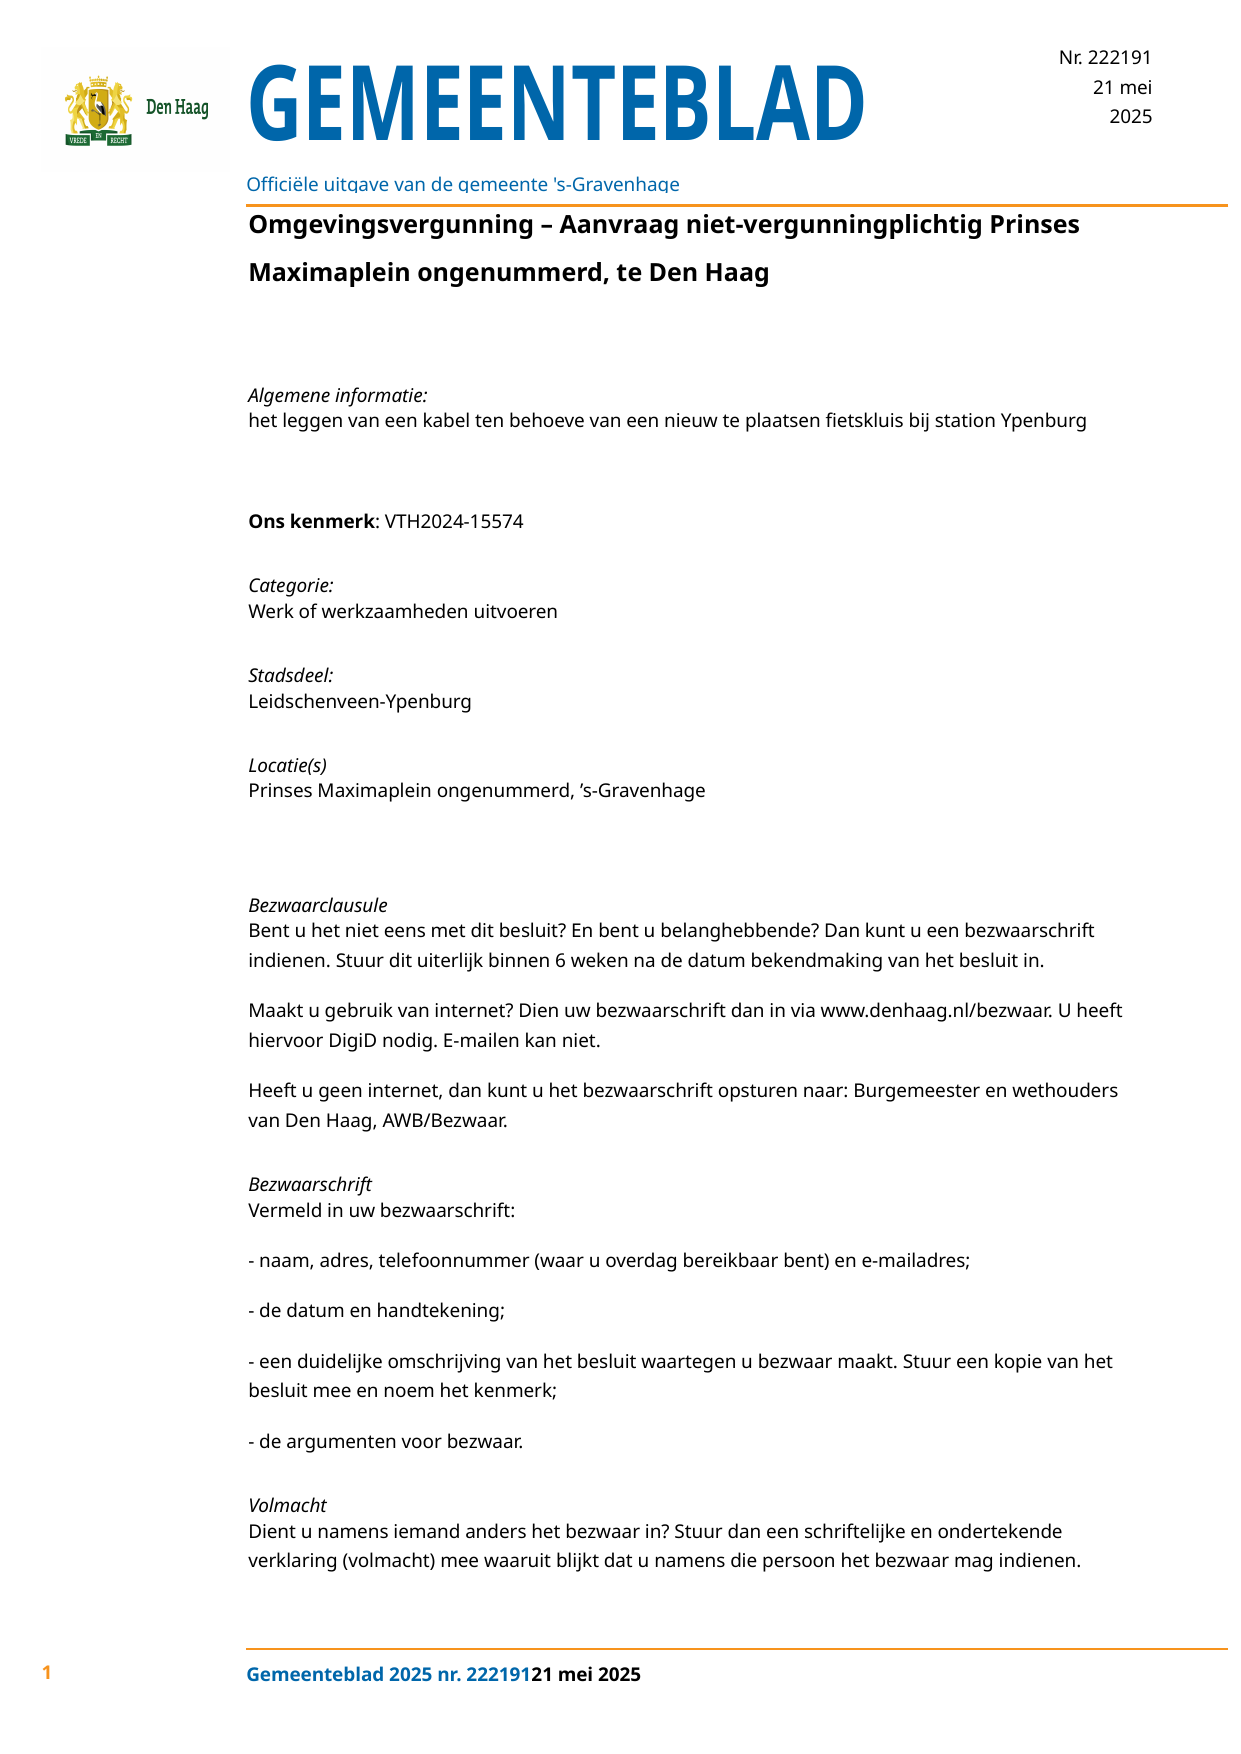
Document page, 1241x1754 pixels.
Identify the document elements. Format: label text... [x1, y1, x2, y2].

text Werk of werkzaamheden uitvoeren [248, 598, 1152, 624]
text Leidschenveen-Ypenburg [248, 688, 1152, 713]
text Dient u namens iemand anders het bezwaar in? Stuur dan een schriftelijke en ondertekende verklaring (volmacht) mee waaruit blijkt dat u namens die persoon het bezwaar mag indienen. [248, 1518, 1152, 1573]
text Heeft u geen internet, dan kunt u het bezwaarschrift opsturen naar: Burgemeester en wethouders van Den Haag, AWB/Bezwaar. [248, 1078, 1152, 1133]
text - naam, adres, telefoonnummer (waar u overdag bereikbaar bent) en e-mailadres; [248, 1247, 1152, 1273]
text Locatie(s) [248, 752, 1152, 777]
text Vermeld in uw bezwaarschrift: [248, 1197, 1152, 1223]
text Stadsdeel: [248, 662, 1152, 688]
text Bezwaarschrift [248, 1171, 1152, 1197]
text Prinses Maximaplein ongenummerd, ’s-Gravenhage [248, 777, 1152, 803]
picture [41, 47, 231, 172]
text Bent u het niet eens met dit besluit? En bent u belanghebbende? Dan kunt u een bezwaarschrift indienen. Stuur dit uiterlijk binnen 6 weken na de datum bekendmaking van het besluit in. [248, 918, 1152, 973]
text Volmacht [248, 1492, 1152, 1518]
text Bezwaarclausule [248, 892, 1152, 918]
text Omgevingsvergunning – Aanvraag niet-vergunningplichtig Prinses Maximaplein ongenummerd, te Den Haag [248, 207, 1152, 288]
text het leggen van een kabel ten behoeve van een nieuw te plaatsen fietskluis bij station Ypenburg [248, 408, 1152, 433]
text Categorie: [248, 572, 1152, 598]
text - de argumenten voor bezwaar. [248, 1428, 1152, 1454]
text Maakt u gebruik van internet? Dien uw bezwaarschrift dan in via www.denhaag.nl/bezwaar. U heeft hiervoor DigiD nodig. E-mailen kan niet. [248, 998, 1152, 1053]
text Ons kenmerk: VTH2024-15574 [248, 508, 1152, 534]
text - de datum en handtekening; [248, 1298, 1152, 1323]
text - een duidelijke omschrijving van het besluit waartegen u bezwaar maakt. Stuur een kopie van het besluit mee en noem het kenmerk; [248, 1348, 1152, 1403]
text Algemene informatie: [248, 382, 1152, 408]
